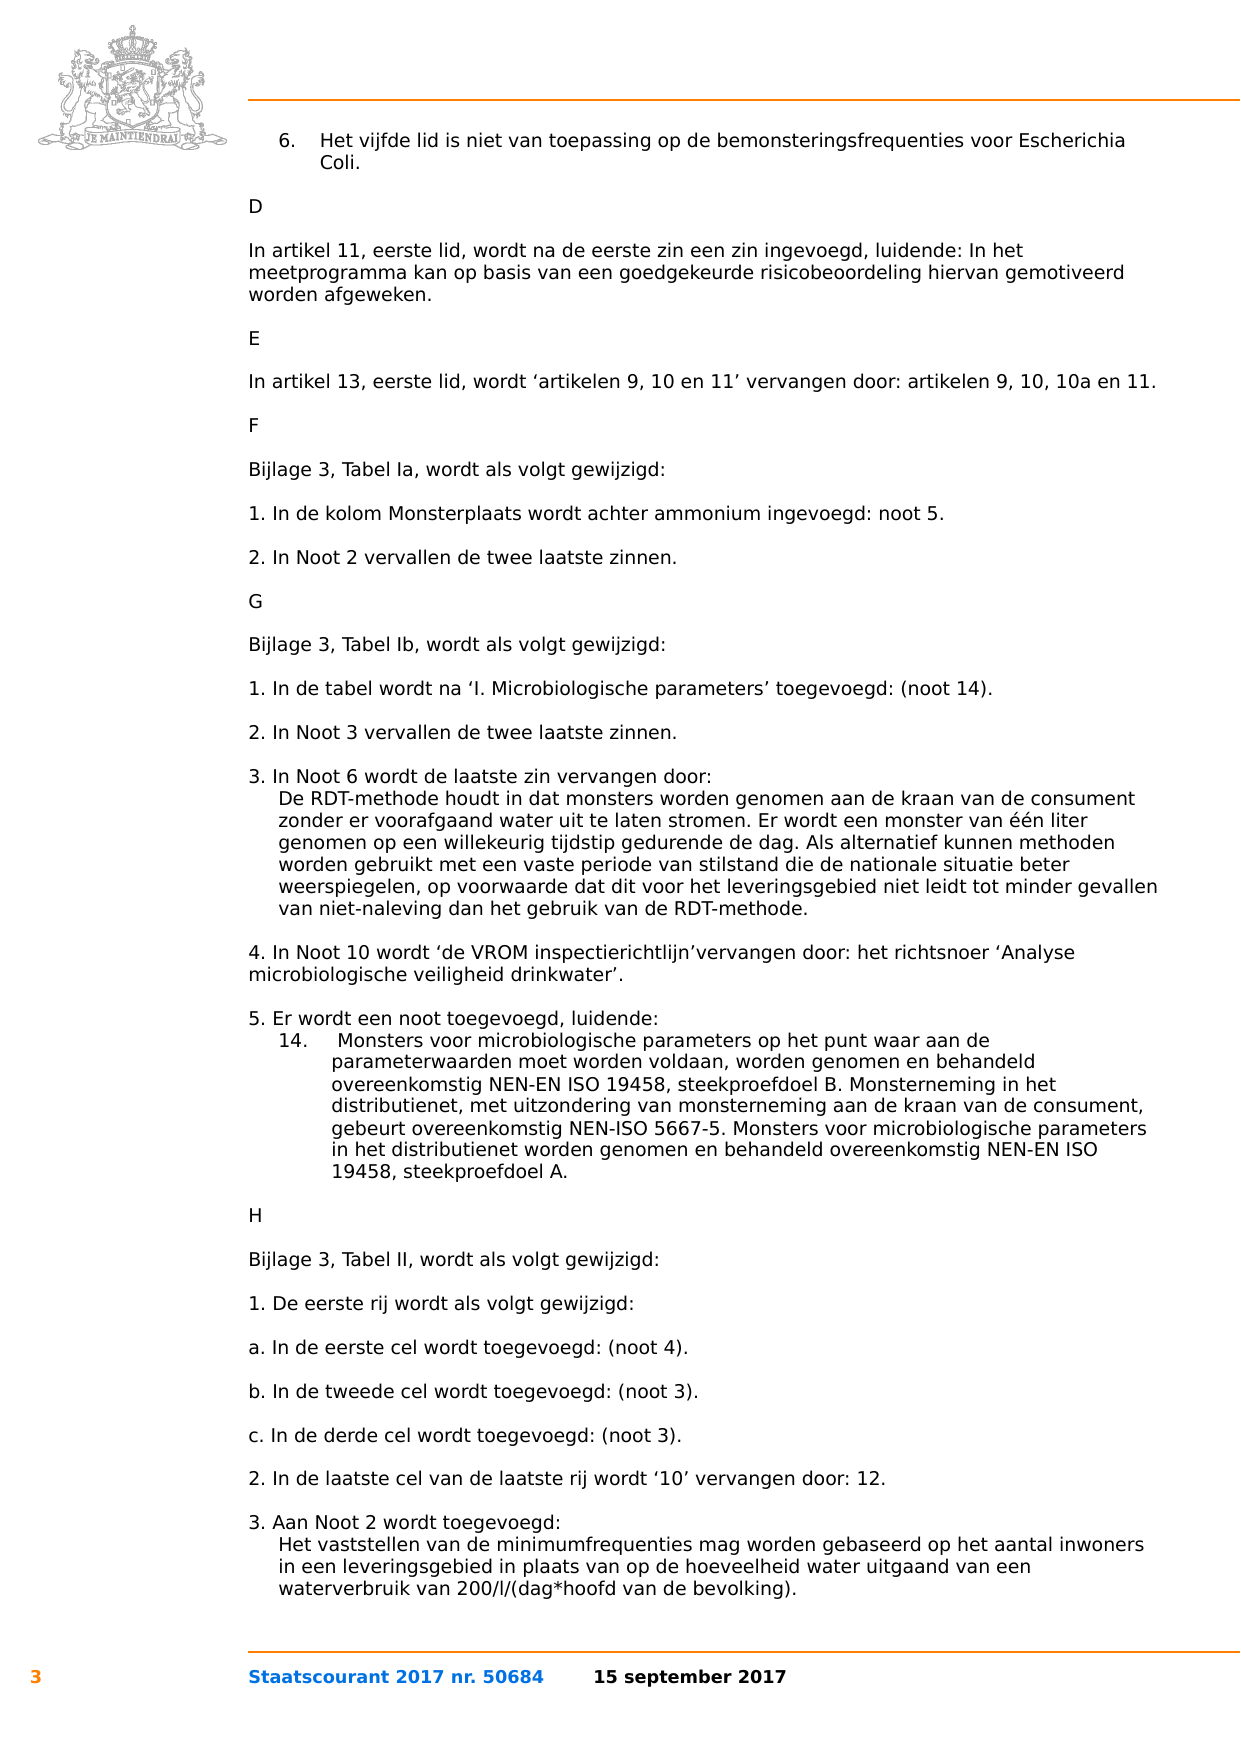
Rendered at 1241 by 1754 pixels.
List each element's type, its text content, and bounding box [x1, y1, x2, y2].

text F [248, 415, 1163, 437]
text 2. In Noot 2 vervallen de twee laatste zinnen. [248, 547, 1163, 569]
text Het vaststellen van de minimumfrequenties mag worden gebaseerd op het aantal inwoners in een leveringsgebied in plaats van op de hoeveelheid water uitgaand van een waterverbruik van 200/l/(dag*hoofd van de bevolking). [278, 1534, 1163, 1600]
text In artikel 11, eerste lid, wordt na de eerste zin een zin ingevoegd, luidende: In het meetprogramma kan op basis van een goedgekeurde risicobeoordeling hiervan gemotiveerd worden afgeweken. [248, 239, 1163, 306]
text 1. De eerste rij wordt als volgt gewijzigd: [248, 1293, 1163, 1315]
text De RDT-methode houdt in dat monsters worden genomen aan de kraan van de consument zonder er voorafgaand water uit te laten stromen. Er wordt een monster van één liter genomen op een willekeurig tijdstip gedurende de dag. Als alternatief kunnen methoden worden gebruikt met een vaste periode van stilstand die de nationale situatie beter weerspiegelen, op voorwaarde dat dit voor het leveringsgebied niet leidt tot minder gevallen van niet-naleving dan het gebruik van de RDT-methode. [278, 788, 1163, 920]
text 1. In de tabel wordt na ‘I. Microbiologische parameters’ toegevoegd: (noot 14). [248, 678, 1163, 700]
text H [248, 1205, 1163, 1227]
text 1. In de kolom Monsterplaats wordt achter ammonium ingevoegd: noot 5. [248, 503, 1163, 525]
text Bijlage 3, Tabel Ib, wordt als volgt gewijzigd: [248, 634, 1163, 656]
text In artikel 13, eerste lid, wordt ‘artikelen 9, 10 en 11’ vervangen door: artikelen 9, 10, 10a en 11. [248, 371, 1163, 393]
text c. In de derde cel wordt toegevoegd: (noot 3). [248, 1424, 1163, 1446]
text 2. In Noot 3 vervallen de twee laatste zinnen. [248, 722, 1163, 744]
text 4. In Noot 10 wordt ‘de VROM inspectierichtlijn’vervangen door: het richtsnoer ‘Analyse microbiologische veiligheid drinkwater’. [248, 942, 1163, 986]
text E [248, 327, 1163, 349]
picture [38, 25, 227, 150]
text 5. Er wordt een noot toegevoegd, luidende: [248, 1007, 1163, 1029]
text 14. Monsters voor microbiologische parameters op het punt waar aan de parameterwaarden moet worden voldaan, worden genomen en behandeld overeenkomstig NEN-EN ISO 19458, steekproefdoel B. Monsterneming in het distributienet, met uitzondering van monsterneming aan de kraan van de consument, gebeurt overeenkomstig NEN-ISO 5667-5. Monsters voor microbiologische parameters in het distributienet worden genomen en behandeld overeenkomstig NEN-EN ISO 19458, steekproefdoel A. [278, 1029, 1163, 1183]
text 2. In de laatste cel van de laatste rij wordt ‘10’ vervangen door: 12. [248, 1468, 1163, 1490]
text D [248, 196, 1163, 218]
text 3. Aan Noot 2 wordt toegevoegd: [248, 1512, 1163, 1534]
text G [248, 591, 1163, 612]
text b. In de tweede cel wordt toegevoegd: (noot 3). [248, 1381, 1163, 1403]
text 6. Het vijfde lid is niet van toepassing op de bemonsteringsfrequenties voor Escherichia Coli. [278, 130, 1163, 174]
text Bijlage 3, Tabel II, wordt als volgt gewijzigd: [248, 1249, 1163, 1271]
text a. In de eerste cel wordt toegevoegd: (noot 4). [248, 1337, 1163, 1359]
text 3. In Noot 6 wordt de laatste zin vervangen door: [248, 766, 1163, 788]
text Bijlage 3, Tabel Ia, wordt als volgt gewijzigd: [248, 459, 1163, 481]
